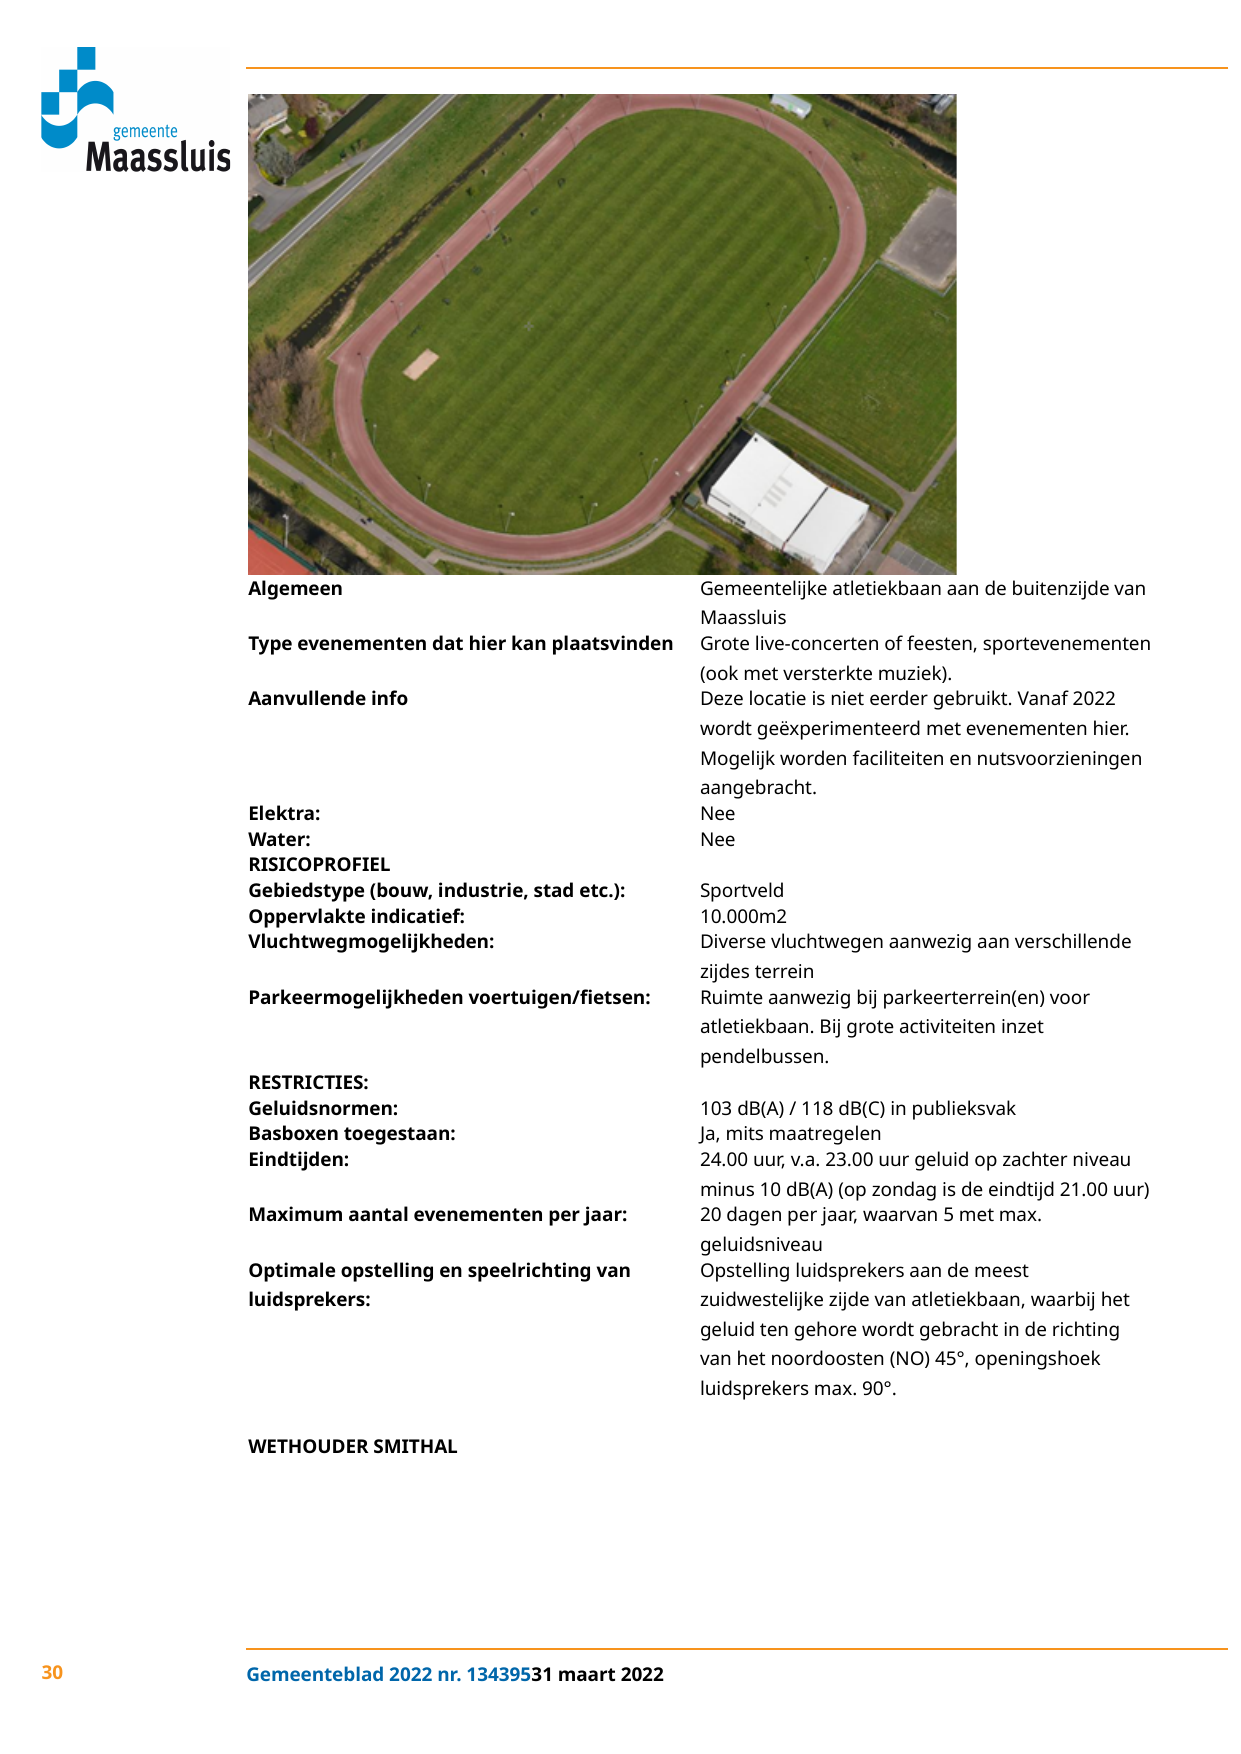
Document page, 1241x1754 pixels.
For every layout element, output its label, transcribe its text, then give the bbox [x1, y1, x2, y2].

table_cell Opstelling luidsprekers aan de meest zuidwestelijke zijde van atletiekbaan, waarbij het geluid ten gehore wordt gebracht in de richting van het noordoosten (NO) 45°, openingshoek luidsprekers max. 90°. [700, 1257, 1152, 1401]
table_cell Vluchtwegmogelijkheden: [248, 929, 700, 984]
table_cell Water: [248, 826, 700, 852]
table_cell Eindtijden: [248, 1146, 700, 1201]
table_cell Sportveld [700, 877, 1152, 903]
table_cell 10.000m2 [700, 903, 1152, 929]
table_cell Nee [700, 800, 1152, 826]
table_header WETHOUDER SMITHAL [248, 1434, 1152, 1459]
table_cell Basboxen toegestaan: [248, 1120, 700, 1146]
table_cell Geluidsnormen: [248, 1095, 700, 1120]
table_cell Deze locatie is niet eerder gebruikt. Vanaf 2022 wordt geëxperimenteerd met evenementen hier. Mogelijk worden faciliteiten en nutsvoorzieningen aangebracht. [700, 686, 1152, 800]
table_cell Oppervlakte indicatief: [248, 903, 700, 929]
table_cell Type evenementen dat hier kan plaatsvinden [248, 630, 700, 686]
table_cell Ja, mits maatregelen [700, 1120, 1152, 1146]
table_cell 24.00 uur, v.a. 23.00 uur geluid op zachter niveau minus 10 dB(A) (op zondag is de eindtijd 21.00 uur) [700, 1146, 1152, 1201]
table_cell Optimale opstelling en speelrichting van luidsprekers: [248, 1257, 700, 1401]
table_cell Gebiedstype (bouw, industrie, stad etc.): [248, 877, 700, 903]
table_cell Gemeentelijke atletiekbaan aan de buitenzijde van Maassluis [700, 575, 1152, 630]
table_cell Parkeermogelijkheden voertuigen/fietsen: [248, 984, 700, 1069]
table_cell Grote live-concerten of feesten, sportevenementen (ook met versterkte muziek). [700, 630, 1152, 686]
table_cell Diverse vluchtwegen aanwezig aan verschillende zijdes terrein [700, 929, 1152, 984]
table_cell Maximum aantal evenementen per jaar: [248, 1201, 700, 1257]
picture [41, 47, 231, 172]
picture [248, 94, 957, 575]
table_cell Elektra: [248, 800, 700, 826]
table_cell Ruimte aanwezig bij parkeerterrein(en) voor atletiekbaan. Bij grote activiteiten inzet pendelbussen. [700, 984, 1152, 1069]
table_cell Algemeen [248, 575, 700, 630]
table_cell 20 dagen per jaar, waarvan 5 met max. geluidsniveau [700, 1201, 1152, 1257]
table_cell RISICOPROFIEL [248, 852, 1152, 877]
table_cell Aanvullende info [248, 686, 700, 800]
table_cell RESTRICTIES: [248, 1069, 1152, 1095]
table_cell Nee [700, 826, 1152, 852]
table_cell [957, 95, 1152, 575]
picture [41, 47, 77, 92]
table_cell 103 dB(A) / 118 dB(C) in publieksvak [700, 1095, 1152, 1120]
